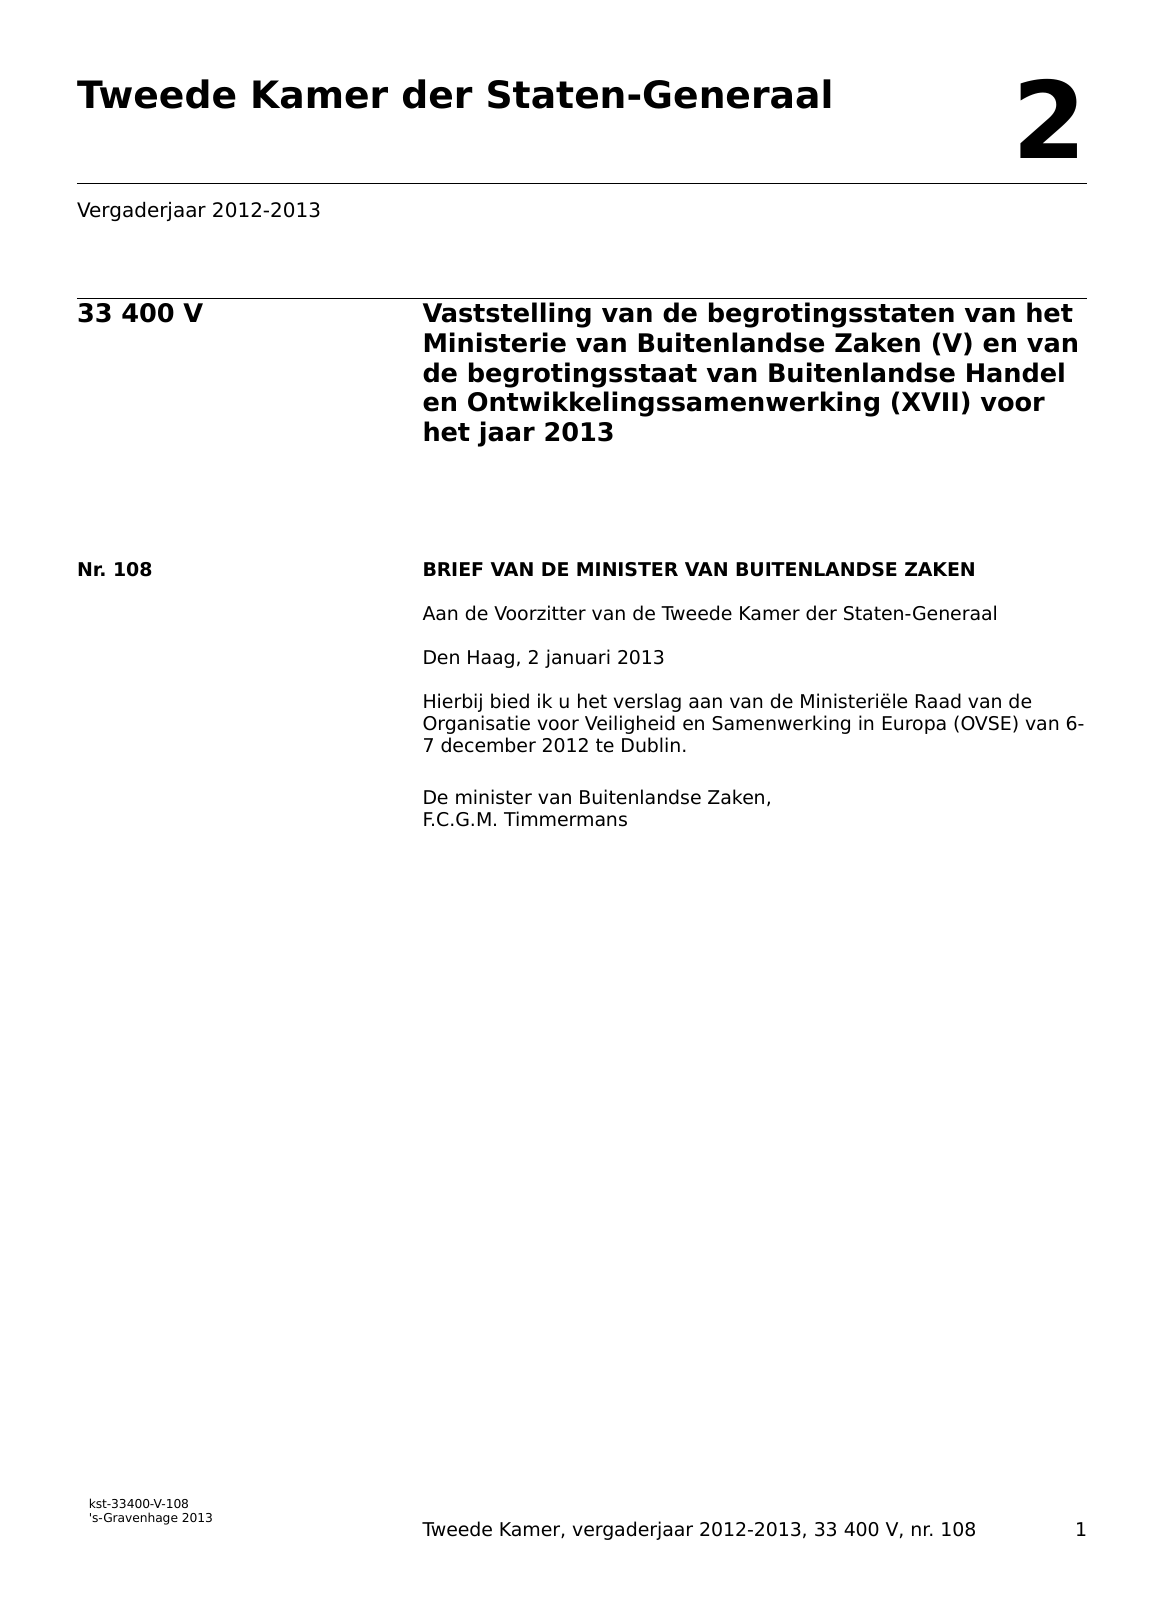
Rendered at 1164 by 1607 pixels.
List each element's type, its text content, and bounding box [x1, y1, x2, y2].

subtitle 33 400 V Vaststelling van de begrotingsstaten van het Ministerie van Buitenlandse Zaken (V) en van de begrotingsstaat van Buitenlandse Handel en Ontwikkelingssamenwerking (XVII) voor het jaar 2013 [77, 299, 1087, 447]
table_cell Vergaderjaar 2012-2013 [77, 184, 1087, 298]
text Den Haag, 2 januari 2013 [422, 647, 1087, 669]
text kst-33400-V-108 [88, 1497, 323, 1511]
text De minister van Buitenlandse Zaken, F.C.G.M. Timmermans [422, 787, 1087, 831]
table_header Tweede Kamer der Staten-Generaal [77, 59, 886, 183]
text 's-Gravenhage 2013 [88, 1511, 323, 1525]
text Hierbij bied ik u het verslag aan van de Ministeriële Raad van de Organisatie voor Veiligheid en Samenwerking in Europa (OVSE) van 6-7 december 2012 te Dublin. [422, 691, 1087, 757]
table_header 2 [886, 59, 1087, 183]
subtitle Nr. 108 BRIEF VAN DE MINISTER VAN BUITENLANDSE ZAKEN [77, 558, 1087, 580]
text Aan de Voorzitter van de Tweede Kamer der Staten-Generaal [422, 603, 1087, 624]
